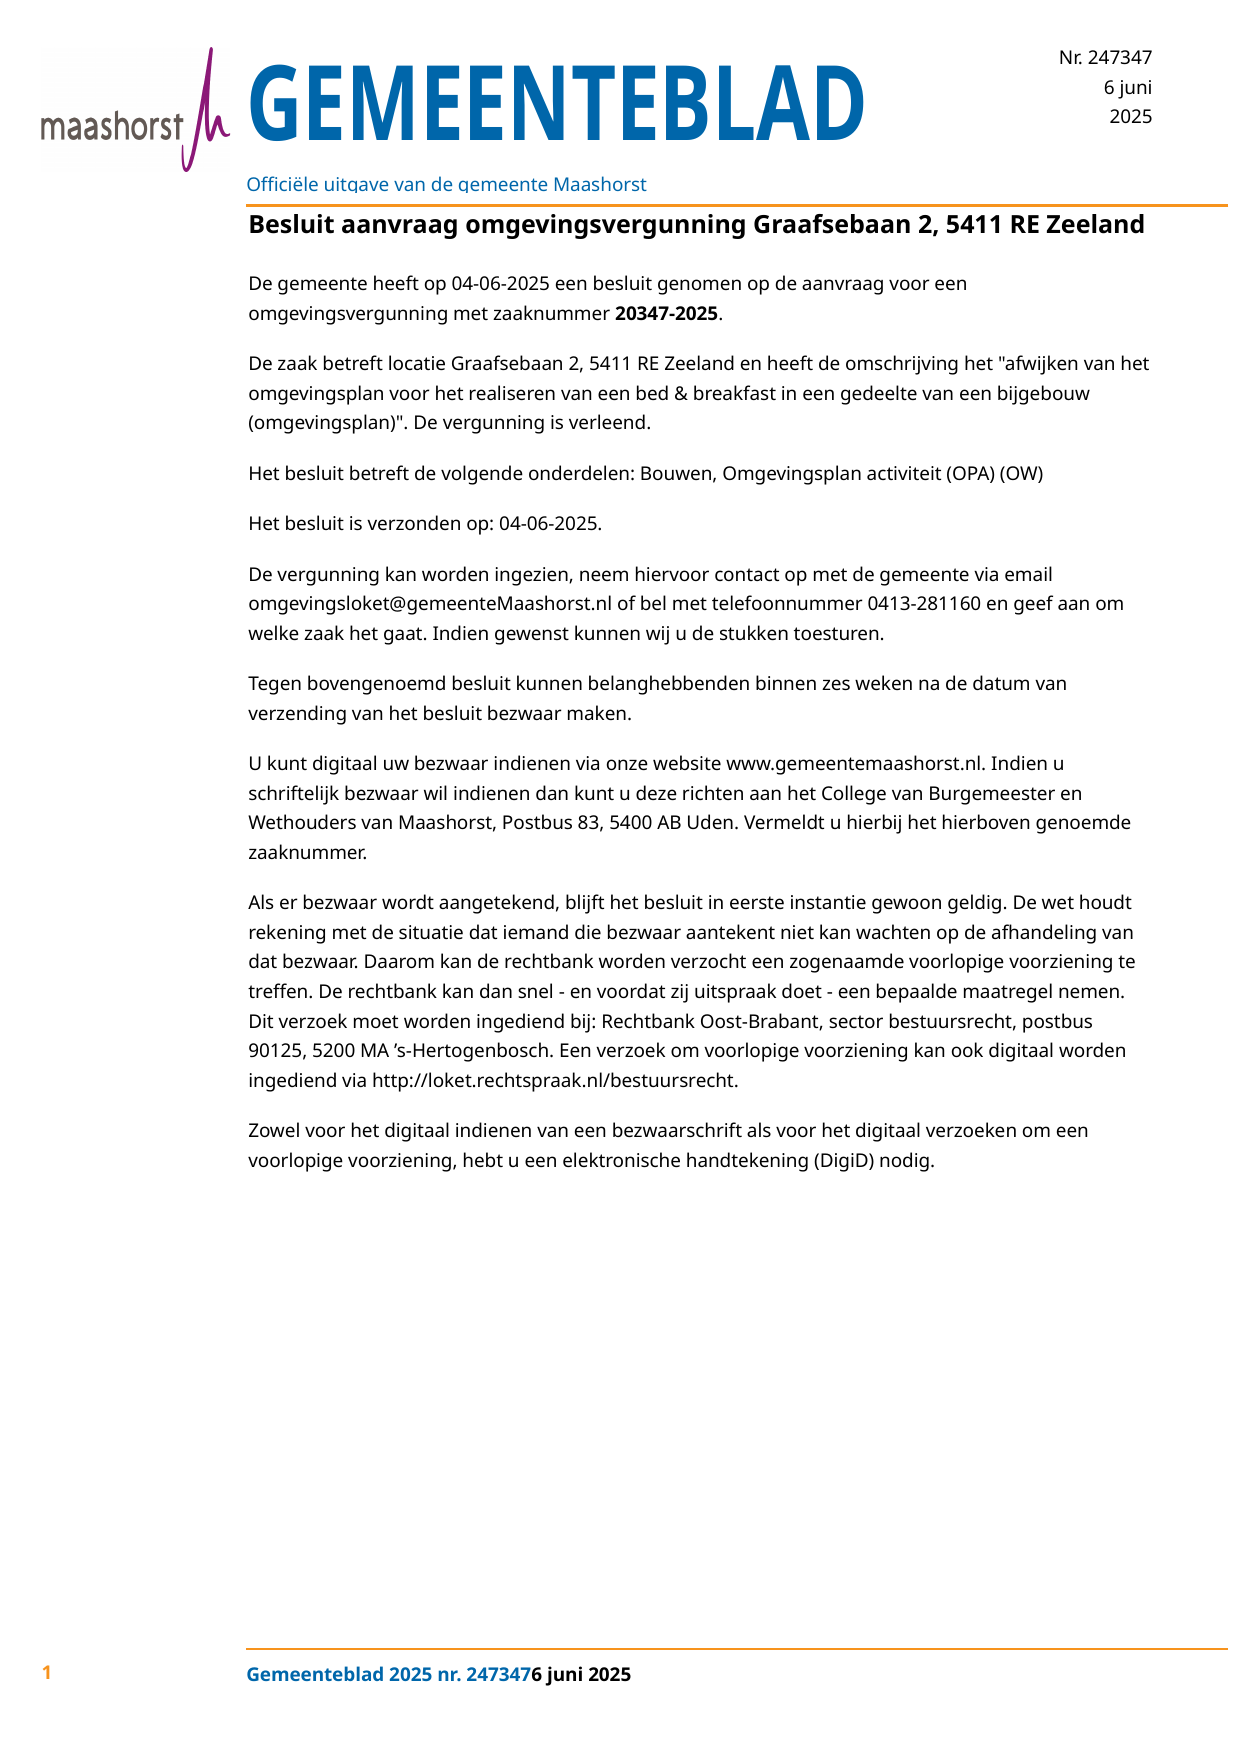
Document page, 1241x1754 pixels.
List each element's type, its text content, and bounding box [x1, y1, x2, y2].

text De vergunning kan worden ingezien, neem hiervoor contact op met de gemeente via email omgevingsloket@gemeenteMaashorst.nl of bel met telefoonnummer 0413-281160 en geef aan om welke zaak het gaat. Indien gewenst kunnen wij u de stukken toesturen. [248, 561, 1152, 646]
text Besluit aanvraag omgevingsvergunning Graafsebaan 2, 5411 RE Zeeland [248, 207, 1152, 241]
text U kunt digitaal uw bezwaar indienen via onze website www.gemeentemaashorst.nl. Indien u schriftelijk bezwaar wil indienen dan kunt u deze richten aan het College van Burgemeester en Wethouders van Maashorst, Postbus 83, 5400 AB Uden. Vermeldt u hierbij het hierboven genoemde zaaknummer. [248, 750, 1152, 865]
picture [41, 47, 231, 172]
text Het besluit betreft de volgende onderdelen: Bouwen, Omgevingsplan activiteit (OPA) (OW) [248, 460, 1152, 486]
text Het besluit is verzonden op: 04-06-2025. [248, 510, 1152, 536]
text Zowel voor het digitaal indienen van een bezwaarschrift als voor het digitaal verzoeken om een voorlopige voorziening, hebt u een elektronische handtekening (DigiD) nodig. [248, 1117, 1152, 1173]
text De gemeente heeft op 04-06-2025 een besluit genomen op de aanvraag voor een omgevingsvergunning met zaaknummer 20347-2025. [248, 270, 1152, 326]
text Als er bezwaar wordt aangetekend, blijft het besluit in eerste instantie gewoon geldig. De wet houdt rekening met de situatie dat iemand die bezwaar aantekent niet kan wachten op de afhandeling van dat bezwaar. Daarom kan de rechtbank worden verzocht een zogenaamde voorlopige voorziening te treffen. De rechtbank kan dan snel - en voordat zij uitspraak doet - een bepaalde maatregel nemen. Dit verzoek moet worden ingediend bij: Rechtbank Oost-Brabant, sector bestuursrecht, postbus 90125, 5200 MA ’s-Hertogenbosch. Een verzoek om voorlopige voorziening kan ook digitaal worden ingediend via http://loket.rechtspraak.nl/bestuursrecht. [248, 889, 1152, 1093]
text De zaak betreft locatie Graafsebaan 2, 5411 RE Zeeland en heeft de omschrijving het "afwijken van het omgevingsplan voor het realiseren van een bed & breakfast in een gedeelte van een bijgebouw (omgevingsplan)". De vergunning is verleend. [248, 350, 1152, 435]
text Tegen bovengenoemd besluit kunnen belanghebbenden binnen zes weken na de datum van verzending van het besluit bezwaar maken. [248, 670, 1152, 726]
